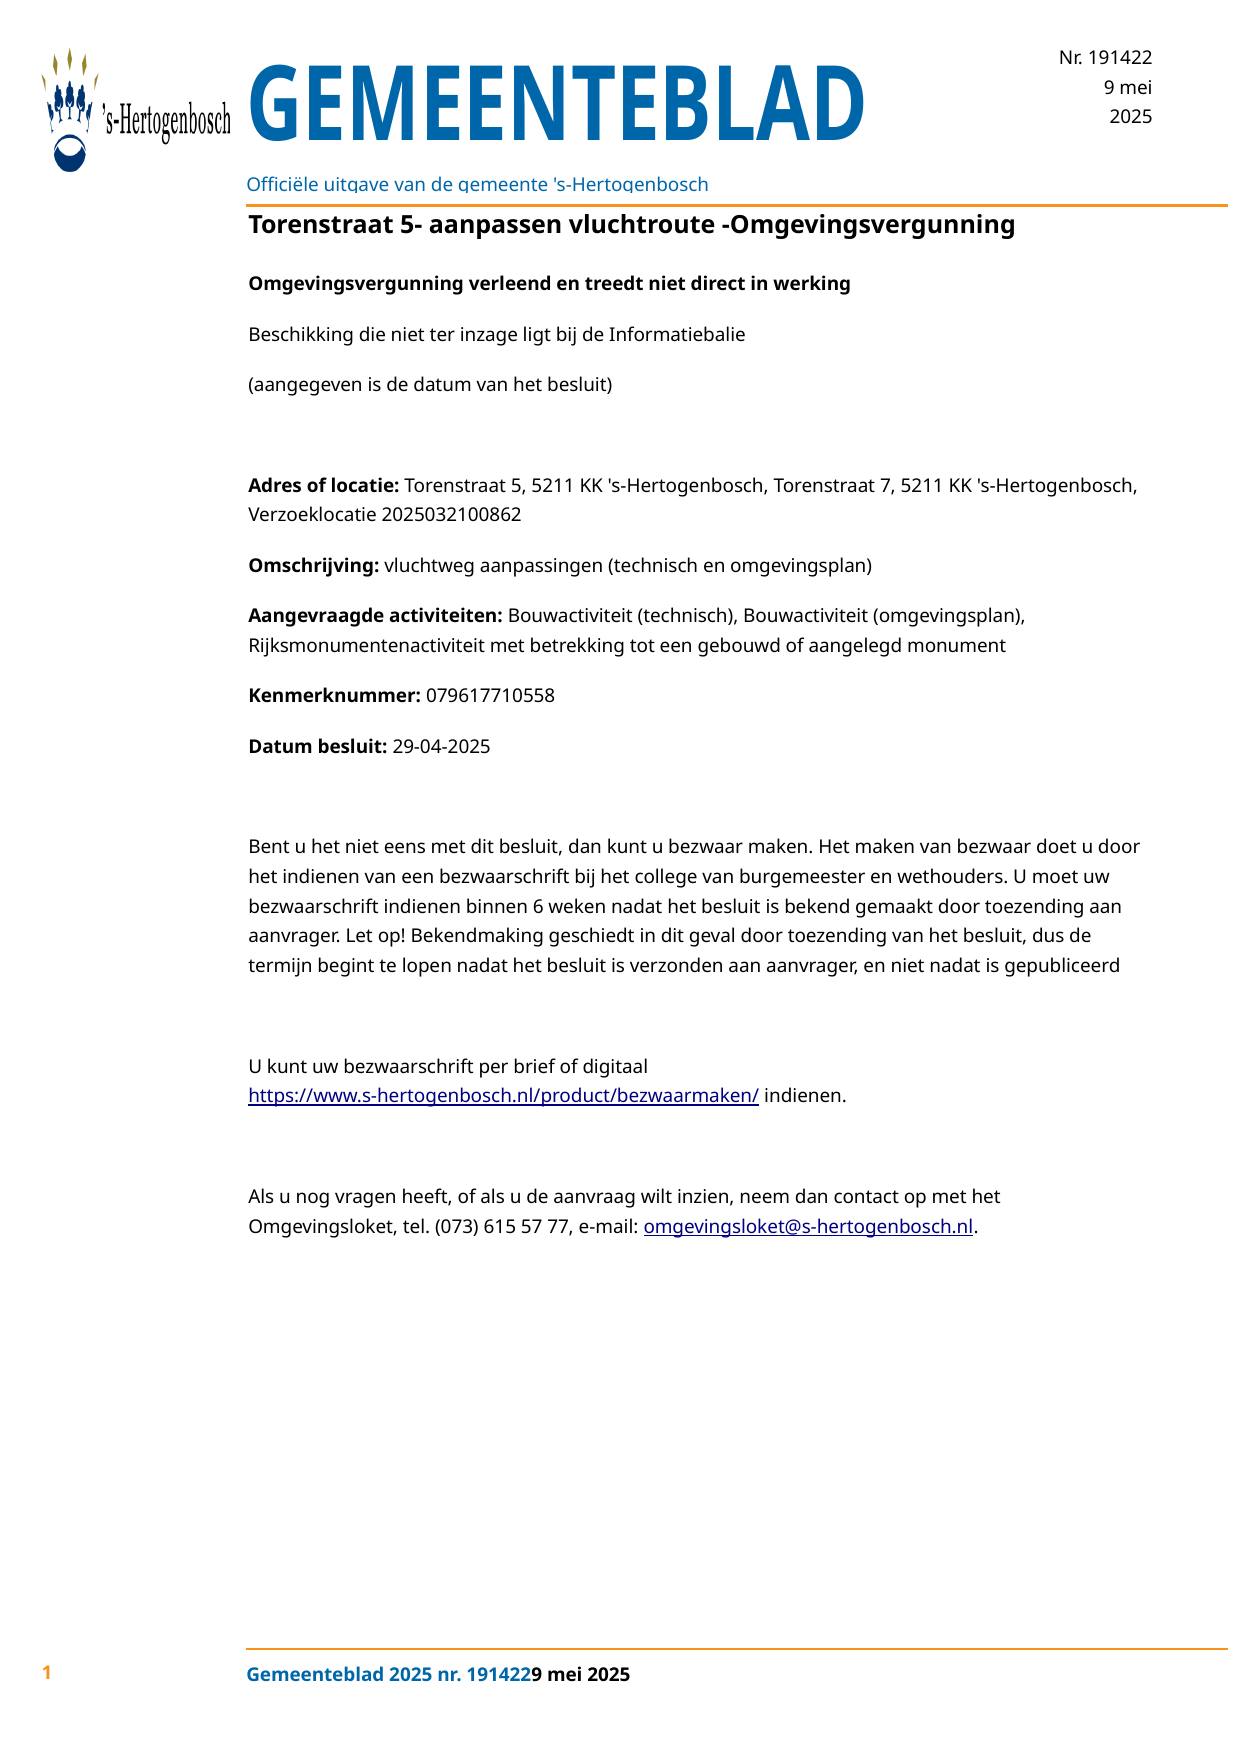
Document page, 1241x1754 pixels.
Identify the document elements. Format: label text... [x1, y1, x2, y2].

text Als u nog vragen heeft, of als u de aanvraag wilt inzien, neem dan contact op met het Omgevingsloket, tel. (073) 615 57 77, e-mail: omgevingsloket@s-hertogenbosch.nl. [248, 1183, 1152, 1238]
text Omgevingsvergunning verleend en treedt niet direct in werking [248, 270, 1152, 296]
text Bent u het niet eens met dit besluit, dan kunt u bezwaar maken. Het maken van bezwaar doet u door het indienen van een bezwaarschrift bij het college van burgemeester en wethouders. U moet uw bezwaarschrift indienen binnen 6 weken nadat het besluit is bekend gemaakt door toezending aan aanvrager. Let op! Bekendmaking geschiedt in dit geval door toezending van het besluit, dus de termijn begint te lopen nadat het besluit is verzonden aan aanvrager, en niet nadat is gepubliceerd [248, 834, 1152, 978]
text (aangegeven is de datum van het besluit) [248, 371, 1152, 397]
text Adres of locatie: Torenstraat 5, 5211 KK 's-Hertogenbosch, Torenstraat 7, 5211 KK 's-Hertogenbosch, Verzoeklocatie 2025032100862 [248, 472, 1152, 527]
text Aangevraagde activiteiten: Bouwactiviteit (technisch), Bouwactiviteit (omgevingsplan), Rijksmonumentenactiviteit met betrekking tot een gebouwd of aangelegd monument [248, 602, 1152, 658]
text Torenstraat 5- aanpassen vluchtroute -Omgevingsvergunning [248, 207, 1152, 241]
text Kenmerknummer: 079617710558 [248, 682, 1152, 708]
picture [41, 47, 231, 172]
text Datum besluit: 29-04-2025 [248, 733, 1152, 758]
text Beschikking die niet ter inzage ligt bij de Informatiebalie [248, 321, 1152, 346]
text U kunt uw bezwaarschrift per brief of digitaal https://www.s-hertogenbosch.nl/product/bezwaarmaken/ indienen. [248, 1053, 1152, 1108]
text Omschrijving: vluchtweg aanpassingen (technisch en omgevingsplan) [248, 552, 1152, 578]
